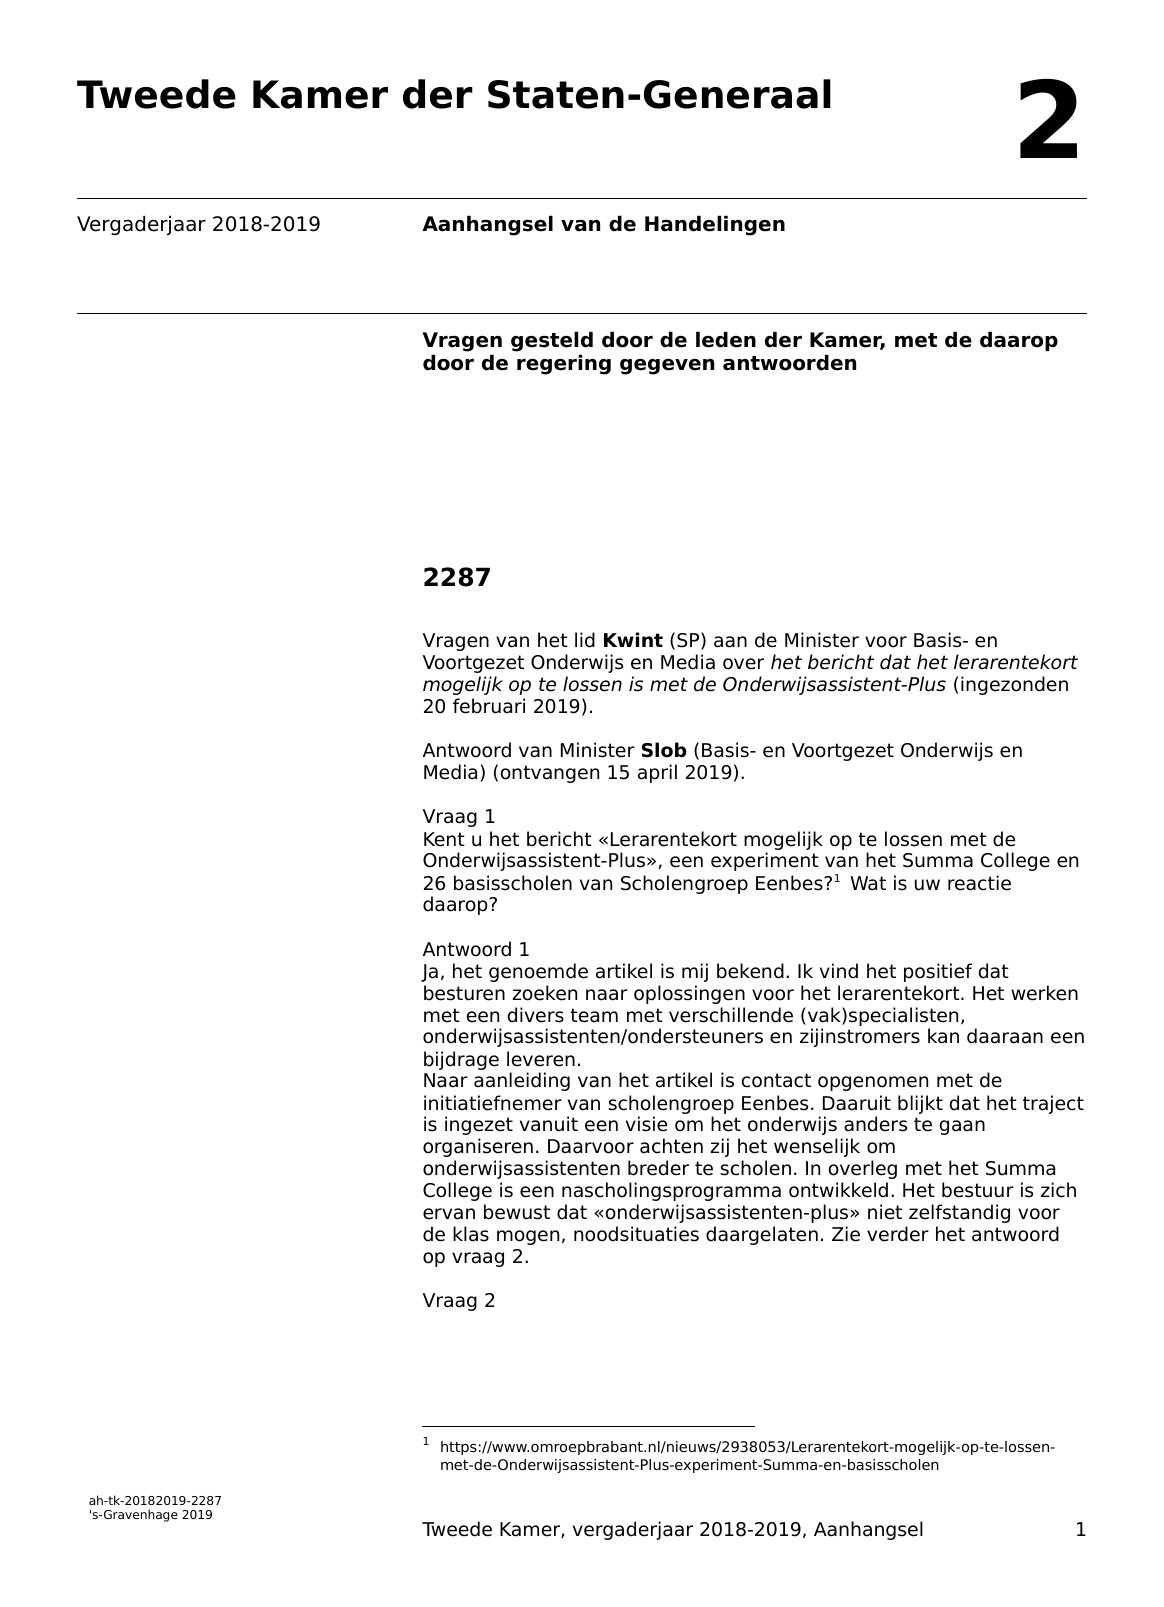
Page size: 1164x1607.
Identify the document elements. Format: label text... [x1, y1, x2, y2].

text 's-Gravenhage 2019 [88, 1508, 323, 1522]
table_header Tweede Kamer der Staten-Generaal [77, 59, 886, 198]
table_cell Aanhangsel van de Handelingen [422, 199, 1087, 313]
text Vragen van het lid Kwint (SP) aan de Minister voor Basis- en Voortgezet Onderwijs en Media over het bericht dat het lerarentekort mogelijk op te lossen is met de Onderwijsassistent-Plus (ingezonden 20 februari 2019). [422, 630, 1087, 718]
text Ja, het genoemde artikel is mij bekend. Ik vind het positief dat besturen zoeken naar oplossingen voor het lerarentekort. Het werken met een divers team met verschillende (vak)specialisten, onderwijsassistenten/ondersteuners en zijinstromers kan daaraan een bijdrage leveren. [422, 961, 1087, 1070]
text Kent u het bericht «Lerarentekort mogelijk op te lossen met de Onderwijsassistent-Plus», een experiment van het Summa College en 26 basisscholen van Scholengroep Eenbes? Wat is uw reactie daarop? [422, 828, 1087, 916]
text 2287 [422, 563, 1087, 592]
text Antwoord 1 [422, 938, 1087, 961]
text Vraag 2 [422, 1290, 1087, 1312]
text Naar aanleiding van het artikel is contact opgenomen met de initiatiefnemer van scholengroep Eenbes. Daaruit blijkt dat het traject is ingezet vanuit een visie om het onderwijs anders te gaan organiseren. Daarvoor achten zij het wenselijk om onderwijsassistenten breder te scholen. In overleg met het Summa College is een nascholingsprogramma ontwikkeld. Het bestuur is zich ervan bewust dat «onderwijsassistenten-plus» niet zelfstandig voor de klas mogen, noodsituaties daargelaten. Zie verder het antwoord op vraag 2. [422, 1070, 1087, 1268]
text Antwoord van Minister Slob (Basis- en Voortgezet Onderwijs en Media) (ontvangen 15 april 2019). [422, 740, 1087, 784]
table_cell Vragen gesteld door de leden der Kamer, met de daarop door de regering gegeven antwoorden [422, 314, 1087, 375]
text Vraag 1 [422, 806, 1087, 828]
table_cell Vergaderjaar 2018-2019 [77, 199, 422, 313]
table_header 2 [886, 59, 1087, 198]
text https://www.omroepbrabant.nl/nieuws/2938053/Lerarentekort-mogelijk-op-te-lossen-met-de-Onderwijsassistent-Plus-experiment-Summa-en-basisscholen [422, 1435, 1087, 1474]
text ah-tk-20182019-2287 [88, 1494, 323, 1508]
table_cell [77, 314, 422, 375]
